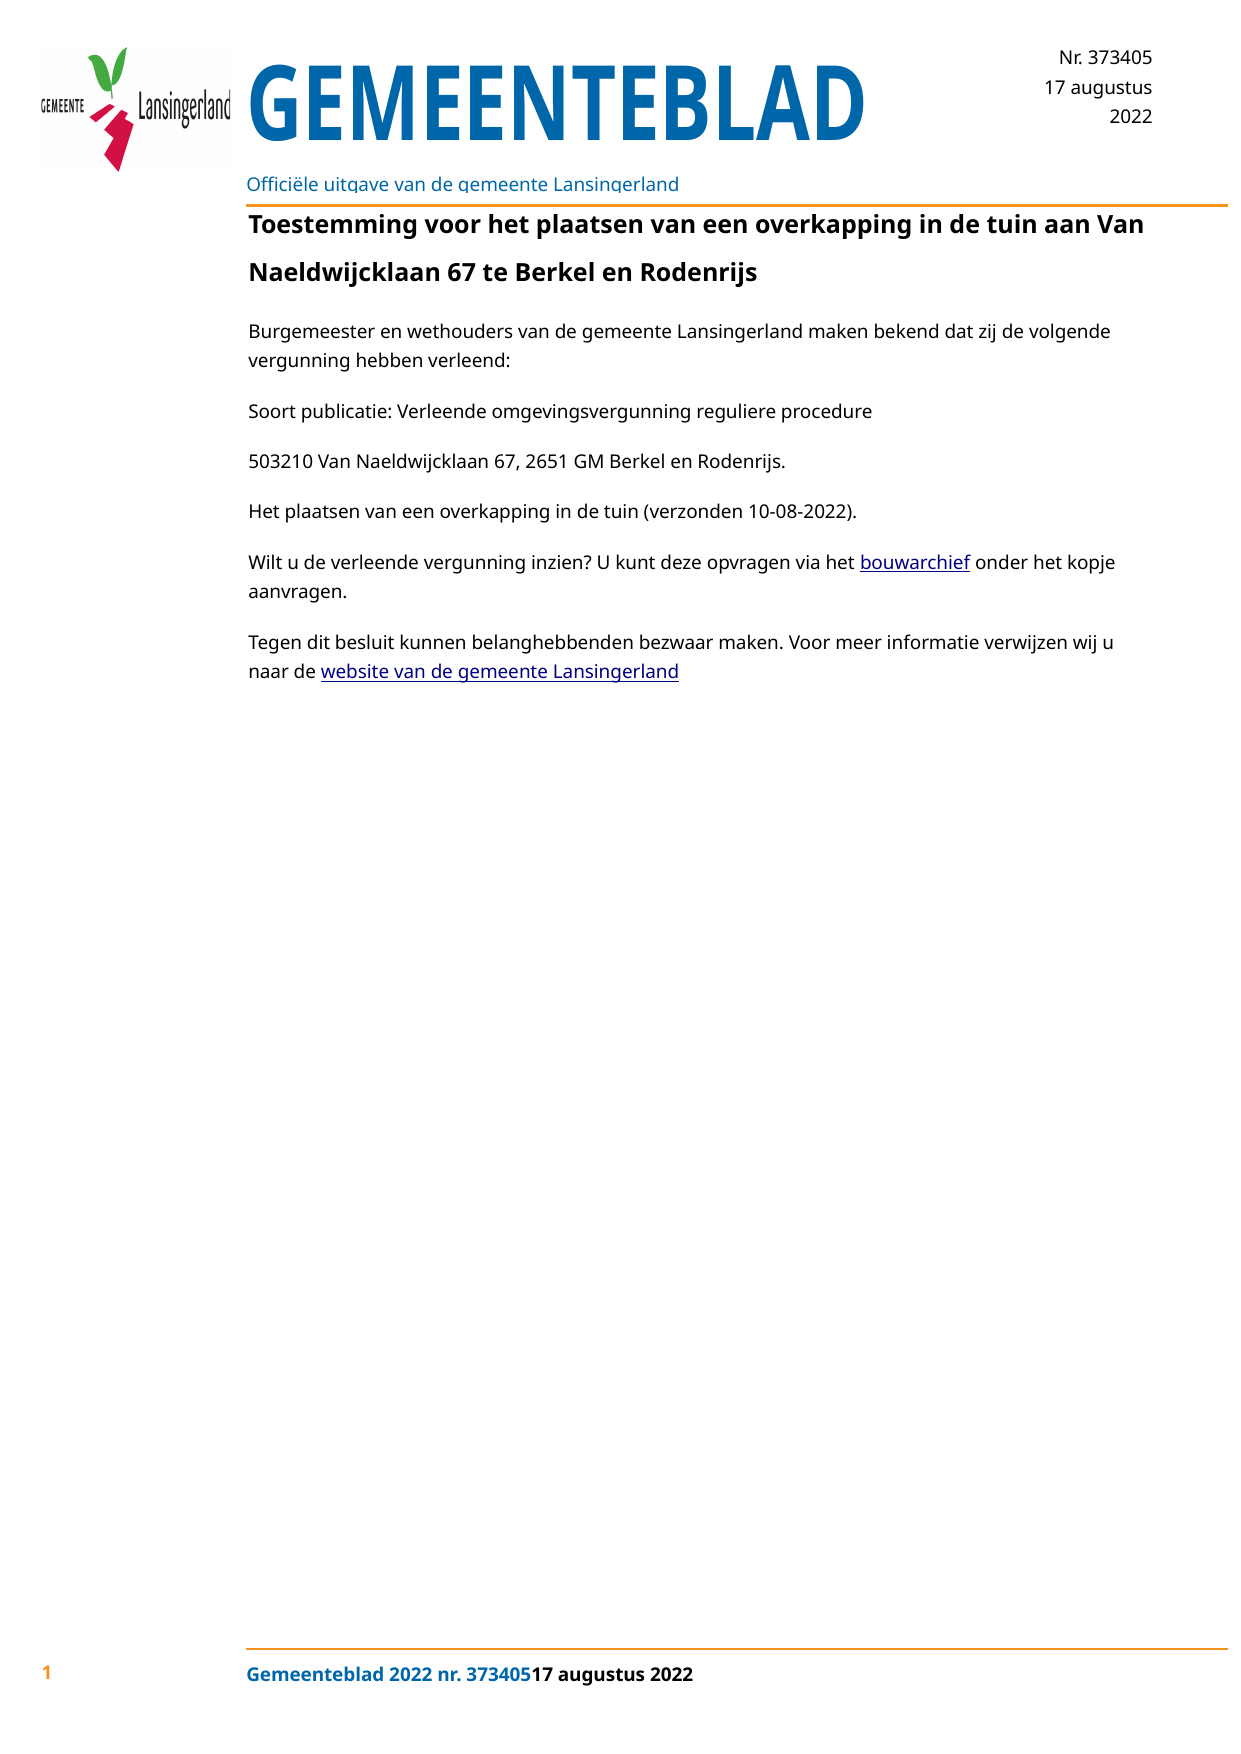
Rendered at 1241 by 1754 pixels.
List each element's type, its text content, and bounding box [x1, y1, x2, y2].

text 503210 Van Naeldwijcklaan 67, 2651 GM Berkel en Rodenrijs. [248, 448, 1152, 474]
text Toestemming voor het plaatsen van een overkapping in de tuin aan Van Naeldwijcklaan 67 te Berkel en Rodenrijs [248, 207, 1152, 288]
text Burgemeester en wethouders van de gemeente Lansingerland maken bekend dat zij de volgende vergunning hebben verleend: [248, 318, 1152, 373]
text Wilt u de verleende vergunning inzien? U kunt deze opvragen via het bouwarchief onder het kopje aanvragen. [248, 549, 1152, 604]
text Het plaatsen van een overkapping in de tuin (verzonden 10-08-2022). [248, 499, 1152, 524]
text Tegen dit besluit kunnen belanghebbenden bezwaar maken. Voor meer informatie verwijzen wij u naar de website van de gemeente Lansingerland [248, 629, 1152, 684]
text Soort publicatie: Verleende omgevingsvergunning reguliere procedure [248, 398, 1152, 424]
picture [41, 47, 231, 172]
